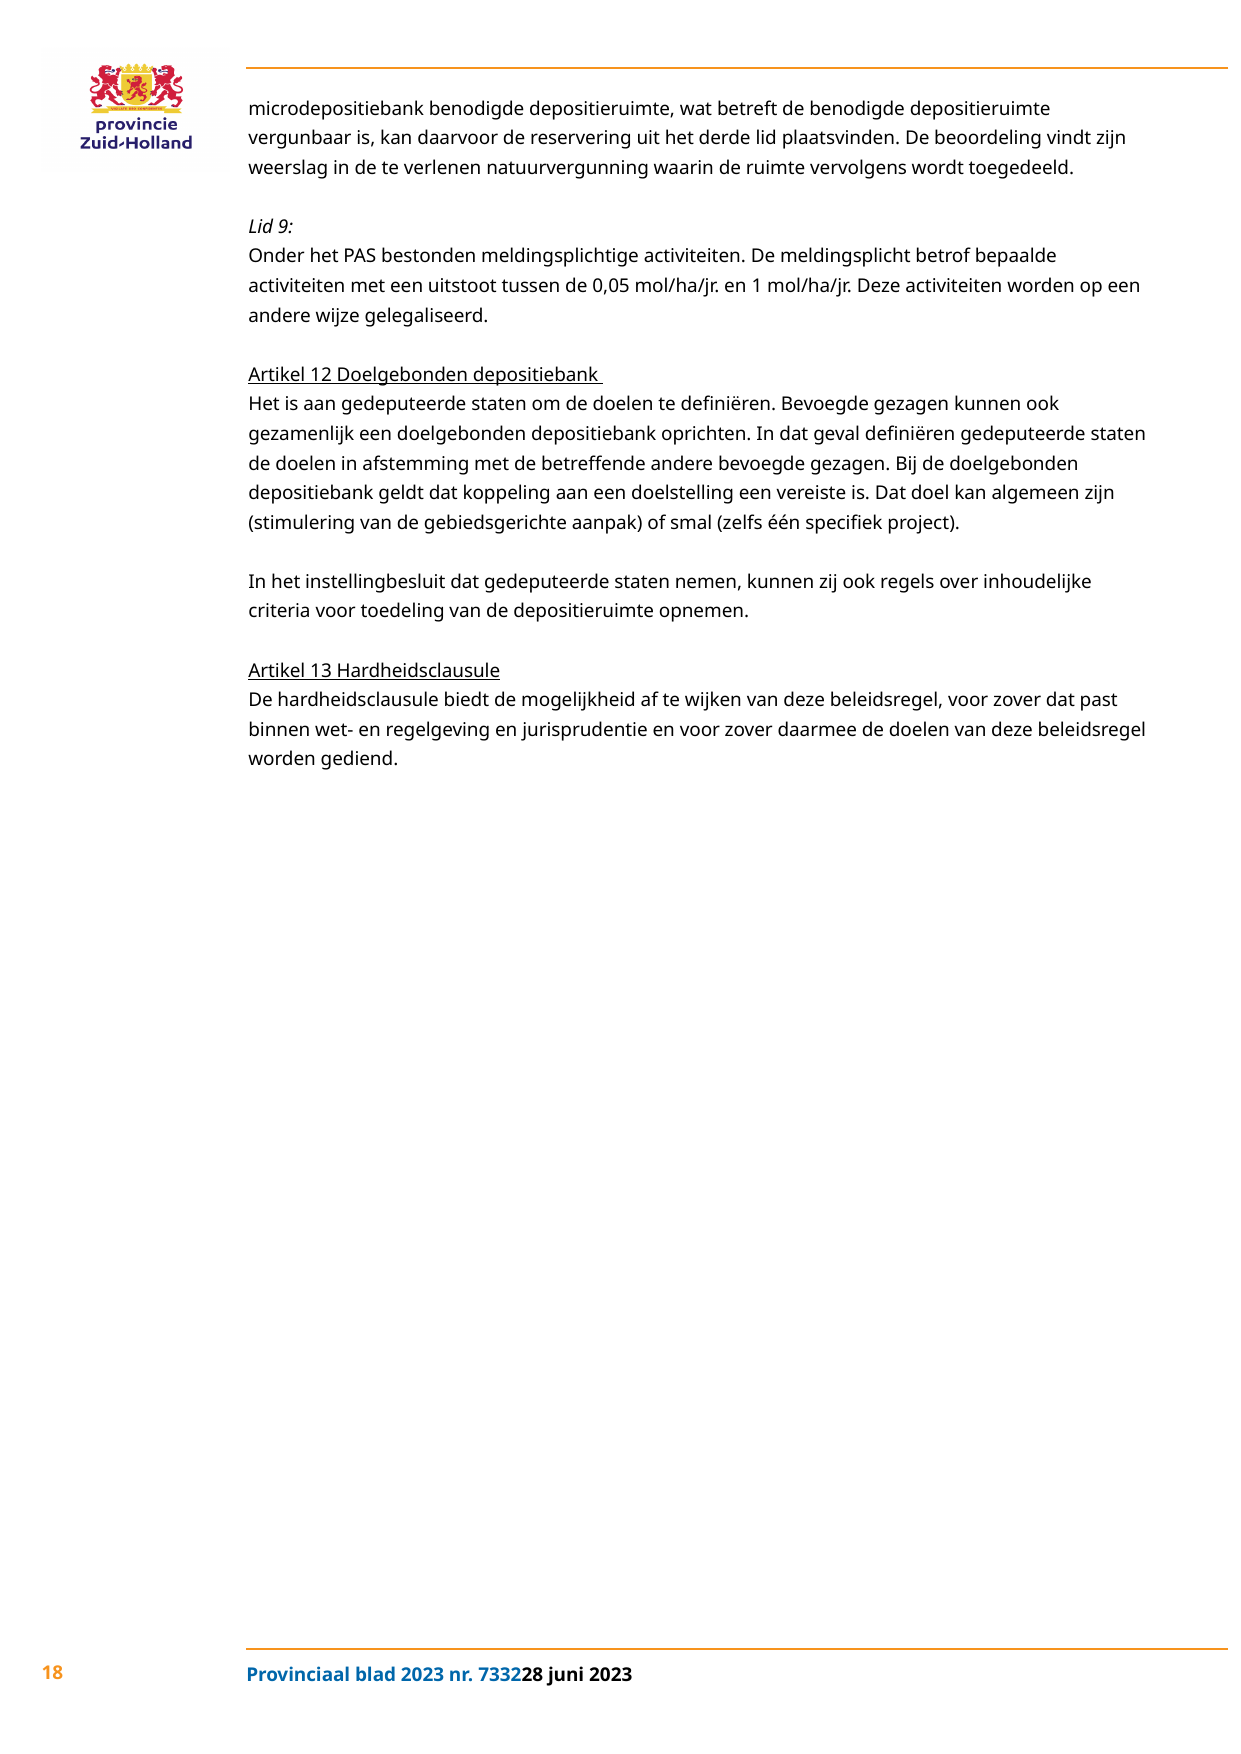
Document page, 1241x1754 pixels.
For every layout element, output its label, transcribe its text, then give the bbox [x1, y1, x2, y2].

text Artikel 13 Hardheidsclausule [248, 657, 1152, 683]
text Artikel 12 Doelgebonden depositiebank [248, 361, 1152, 387]
text De hardheidsclausule biedt de mogelijkheid af te wijken van deze beleidsregel, voor zover dat past binnen wet- en regelgeving en jurisprudentie en voor zover daarmee de doelen van deze beleidsregel worden gediend. [248, 686, 1152, 771]
text microdepositiebank benodigde depositieruimte, wat betreft de benodigde depositieruimte vergunbaar is, kan daarvoor de reservering uit het derde lid plaatsvinden. De beoordeling vindt zijn weerslag in de te verlenen natuurvergunning waarin de ruimte vervolgens wordt toegedeeld. [248, 95, 1152, 180]
text Onder het PAS bestonden meldingsplichtige activiteiten. De meldingsplicht betrof bepaalde activiteiten met een uitstoot tussen de 0,05 mol/ha/jr. en 1 mol/ha/jr. Deze activiteiten worden op een andere wijze gelegaliseerd. [248, 243, 1152, 328]
text Lid 9: [248, 213, 1152, 239]
text Het is aan gedeputeerde staten om de doelen te definiëren. Bevoegde gezagen kunnen ook gezamenlijk een doelgebonden depositiebank oprichten. In dat geval definiëren gedeputeerde staten de doelen in afstemming met de betreffende andere bevoegde gezagen. Bij de doelgebonden depositiebank geldt dat koppeling aan een doelstelling een vereiste is. Dat doel kan algemeen zijn (stimulering van de gebiedsgerichte aanpak) of smal (zelfs één specifiek project). [248, 391, 1152, 535]
picture [41, 47, 231, 172]
text In het instellingbesluit dat gedeputeerde staten nemen, kunnen zij ook regels over inhoudelijke criteria voor toedeling van de depositieruimte opnemen. [248, 568, 1152, 623]
